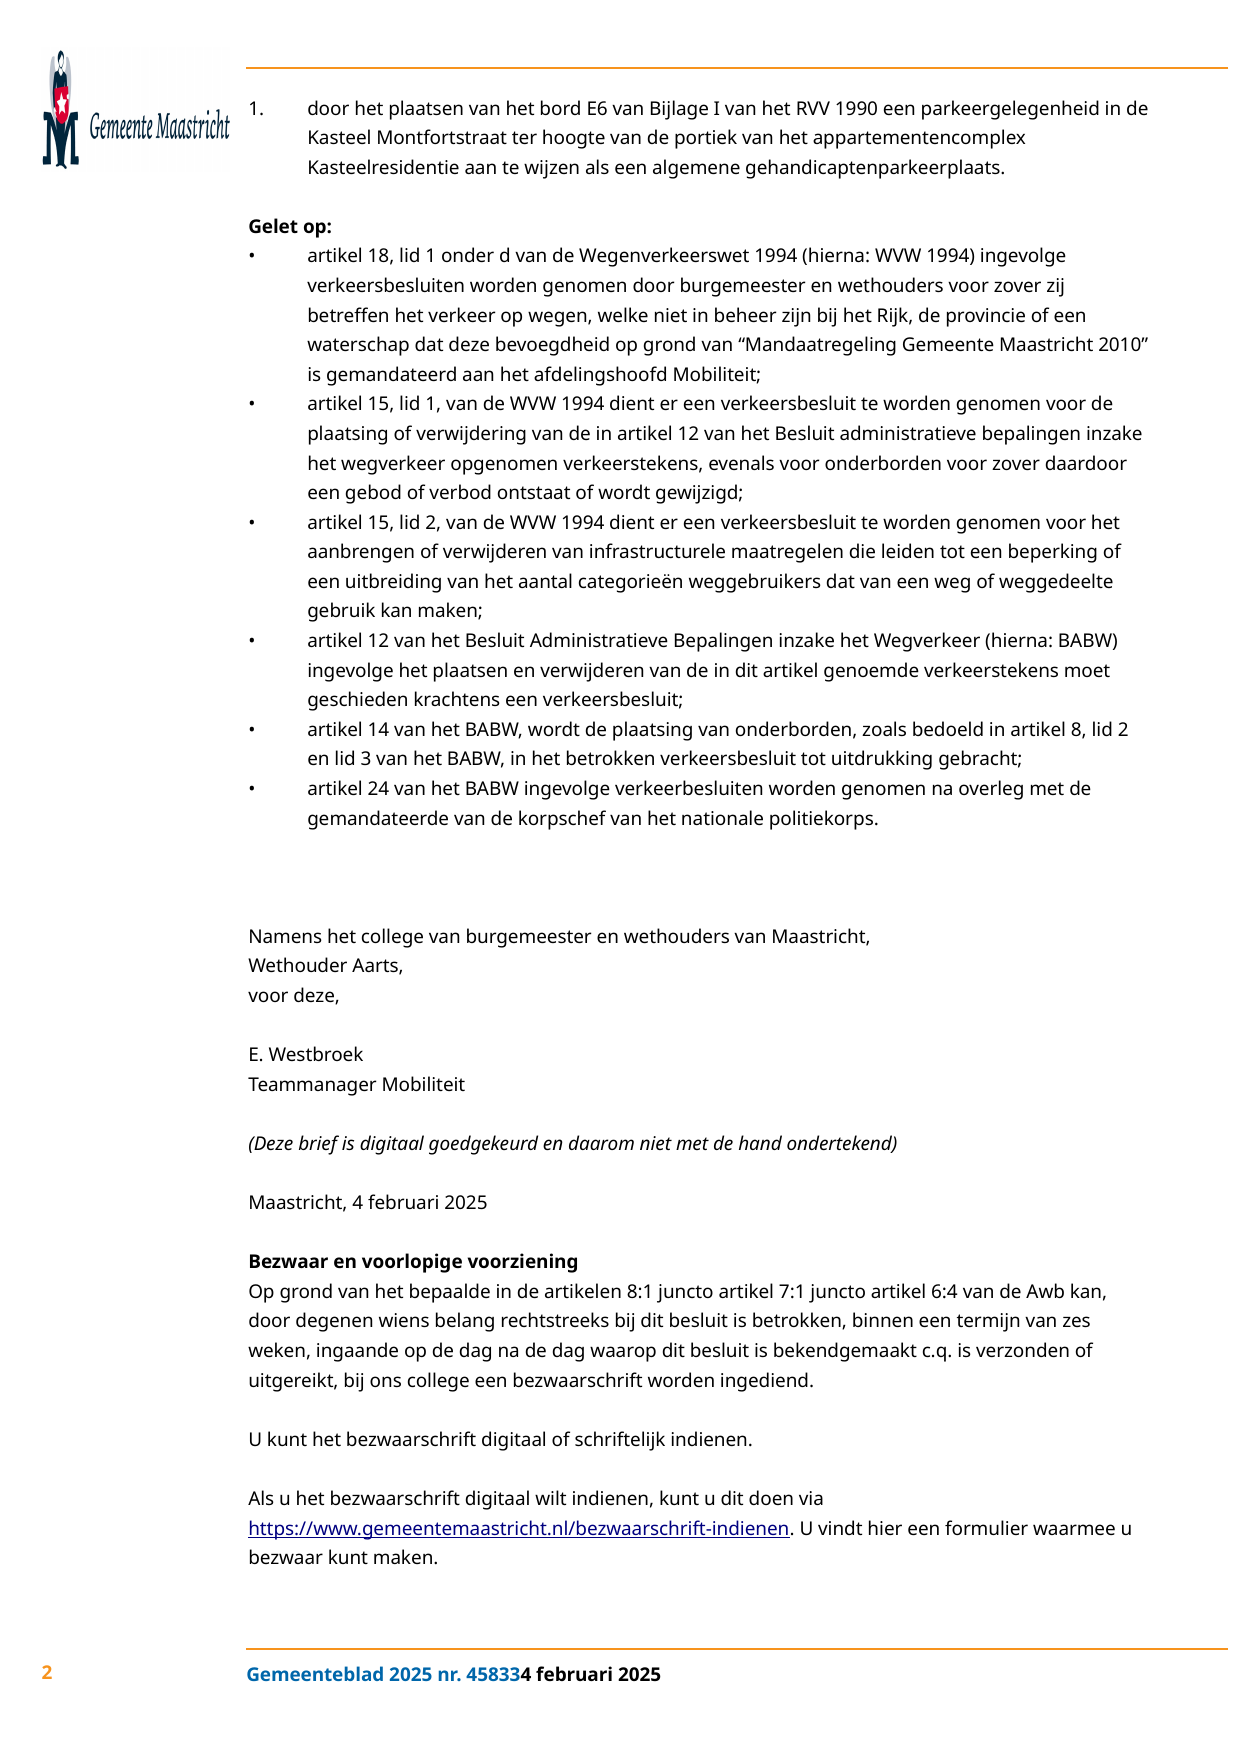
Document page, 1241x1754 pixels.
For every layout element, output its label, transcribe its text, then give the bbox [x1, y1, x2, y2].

list artikel 15, lid 1, van de WVW 1994 dient er een verkeersbesluit te worden genomen voor de plaatsing of verwijdering van de in artikel 12 van het Besluit administratieve bepalingen inzake het wegverkeer opgenomen verkeerstekens, evenals voor onderborden voor zover daardoor een gebod of verbod ontstaat of wordt gewijzigd; [248, 391, 1152, 505]
text U kunt het bezwaarschrift digitaal of schriftelijk indienen. [248, 1426, 1152, 1452]
text E. Westbroek [248, 1041, 1152, 1067]
text (Deze brief is digitaal goedgekeurd en daarom niet met de hand ondertekend) [248, 1130, 1152, 1156]
list door het plaatsen van het bord E6 van Bijlage I van het RVV 1990 een parkeergelegenheid in de Kasteel Montfortstraat ter hoogte van de portiek van het appartementencomplex Kasteelresidentie aan te wijzen als een algemene gehandicaptenparkeerplaats. [248, 95, 1152, 180]
list artikel 18, lid 1 onder d van de Wegenverkeerswet 1994 (hierna: WVW 1994) ingevolge verkeersbesluiten worden genomen door burgemeester en wethouders voor zover zij betreffen het verkeer op wegen, welke niet in beheer zijn bij het Rijk, de provincie of een waterschap dat deze bevoegdheid op grond van “Mandaatregeling Gemeente Maastricht 2010” is gemandateerd aan het afdelingshoofd Mobiliteit; [248, 243, 1152, 387]
text Maastricht, 4 februari 2025 [248, 1189, 1152, 1215]
text Namens het college van burgemeester en wethouders van Maastricht, [248, 923, 1152, 949]
text Teammanager Mobiliteit [248, 1071, 1152, 1097]
text Bezwaar en voorlopige voorziening [248, 1248, 1152, 1274]
text Als u het bezwaarschrift digitaal wilt indienen, kunt u dit doen via https://www.gemeentemaastricht.nl/bezwaarschrift-indienen. U vindt hier een formulier waarmee u bezwaar kunt maken. [248, 1485, 1152, 1570]
list artikel 12 van het Besluit Administratieve Bepalingen inzake het Wegverkeer (hierna: BABW) ingevolge het plaatsen en verwijderen van de in dit artikel genoemde verkeerstekens moet geschieden krachtens een verkeersbesluit; [248, 627, 1152, 712]
picture [41, 47, 231, 172]
text Wethouder Aarts, [248, 953, 1152, 978]
text Gelet op: [248, 213, 1152, 239]
list artikel 15, lid 2, van de WVW 1994 dient er een verkeersbesluit te worden genomen voor het aanbrengen of verwijderen van infrastructurele maatregelen die leiden tot een beperking of een uitbreiding van het aantal categorieën weggebruikers dat van een weg of weggedeelte gebruik kan maken; [248, 509, 1152, 623]
text Op grond van het bepaalde in de artikelen 8:1 juncto artikel 7:1 juncto artikel 6:4 van de Awb kan, door degenen wiens belang rechtstreeks bij dit besluit is betrokken, binnen een termijn van zes weken, ingaande op de dag na de dag waarop dit besluit is bekendgemaakt c.q. is verzonden of uitgereikt, bij ons college een bezwaarschrift worden ingediend. [248, 1278, 1152, 1393]
list artikel 24 van het BABW ingevolge verkeerbesluiten worden genomen na overleg met de gemandateerde van de korpschef van het nationale politiekorps. [248, 775, 1152, 831]
text voor deze, [248, 982, 1152, 1008]
list artikel 14 van het BABW, wordt de plaatsing van onderborden, zoals bedoeld in artikel 8, lid 2 en lid 3 van het BABW, in het betrokken verkeersbesluit tot uitdrukking gebracht; [248, 716, 1152, 771]
